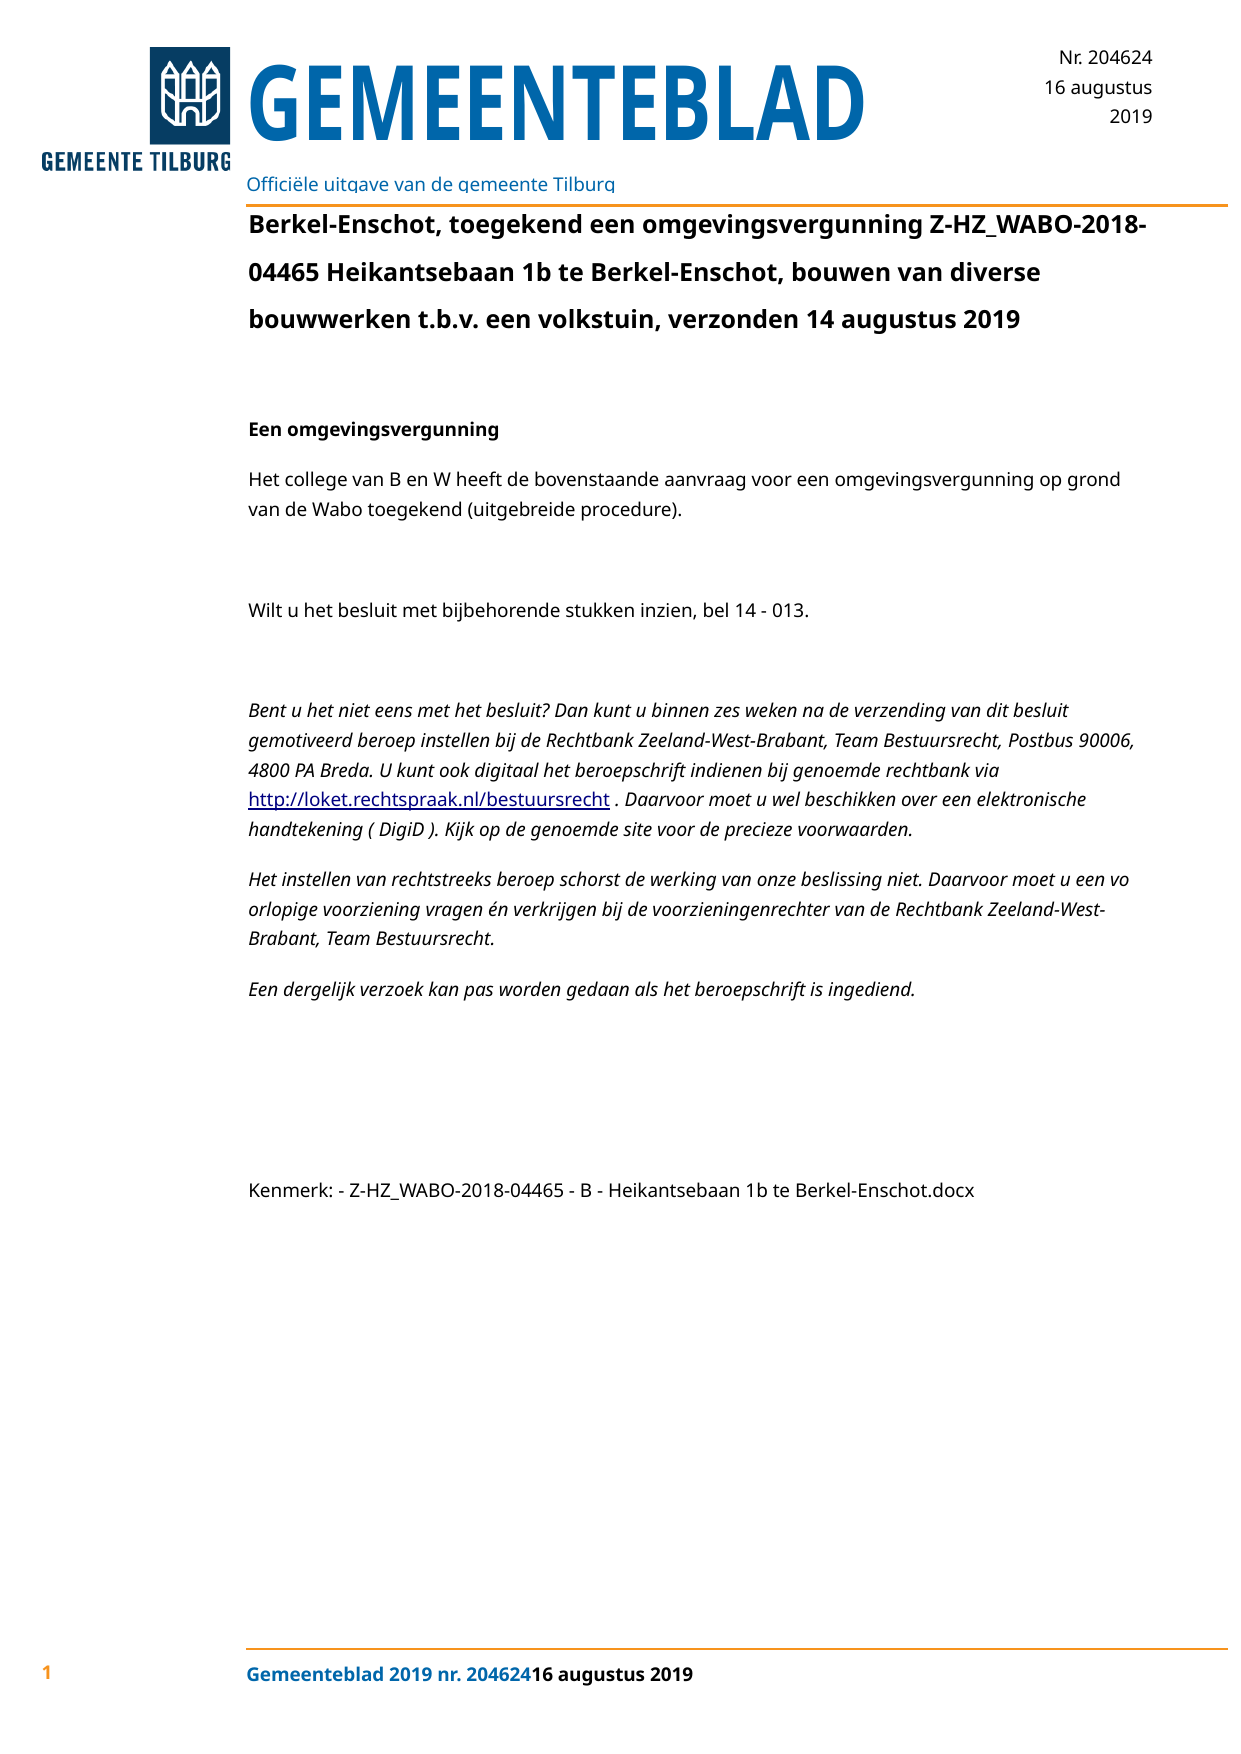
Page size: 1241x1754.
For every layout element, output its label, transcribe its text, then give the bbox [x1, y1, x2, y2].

text Wilt u het besluit met bijbehorende stukken inzien, bel 14 - 013. [248, 597, 1152, 622]
text Een omgevingsvergunning [248, 416, 1152, 442]
text Berkel-Enschot, toegekend een omgevingsvergunning Z-HZ_WABO-2018-04465 Heikantsebaan 1b te Berkel-Enschot, bouwen van diverse bouwwerken t.b.v. een volkstuin, verzonden 14 augustus 2019 [248, 207, 1152, 336]
text Het college van B en W heeft de bovenstaande aanvraag voor een omgevingsvergunning op grond van de Wabo toegekend (uitgebreide procedure). [248, 466, 1152, 522]
text Kenmerk: - Z-HZ_WABO-2018-04465 - B - Heikantsebaan 1b te Berkel-Enschot.docx [248, 1178, 1152, 1203]
text Het instellen van rechtstreeks beroep schorst de werking van onze beslissing niet. Daarvoor moet u een vo orlopige voorziening vragen én verkrijgen bij de voorzieningenrechter van de Rechtbank Zeeland-West-Brabant, Team Bestuursrecht. [248, 866, 1152, 951]
picture [41, 47, 231, 172]
text Een dergelijk verzoek kan pas worden gedaan als het beroepschrift is ingediend. [248, 976, 1152, 1002]
text Bent u het niet eens met het besluit? Dan kunt u binnen zes weken na de verzending van dit besluit gemotiveerd beroep instellen bij de Rechtbank Zeeland-West-Brabant, Team Bestuursrecht, Postbus 90006, 4800 PA Breda. U kunt ook digitaal het beroepschrift indienen bij genoemde rechtbank via http://loket.rechtspraak.nl/bestuursrecht . Daarvoor moet u wel beschikken over een elektronische handtekening ( DigiD ). Kijk op de genoemde site voor de precieze voorwaarden. [248, 698, 1152, 842]
